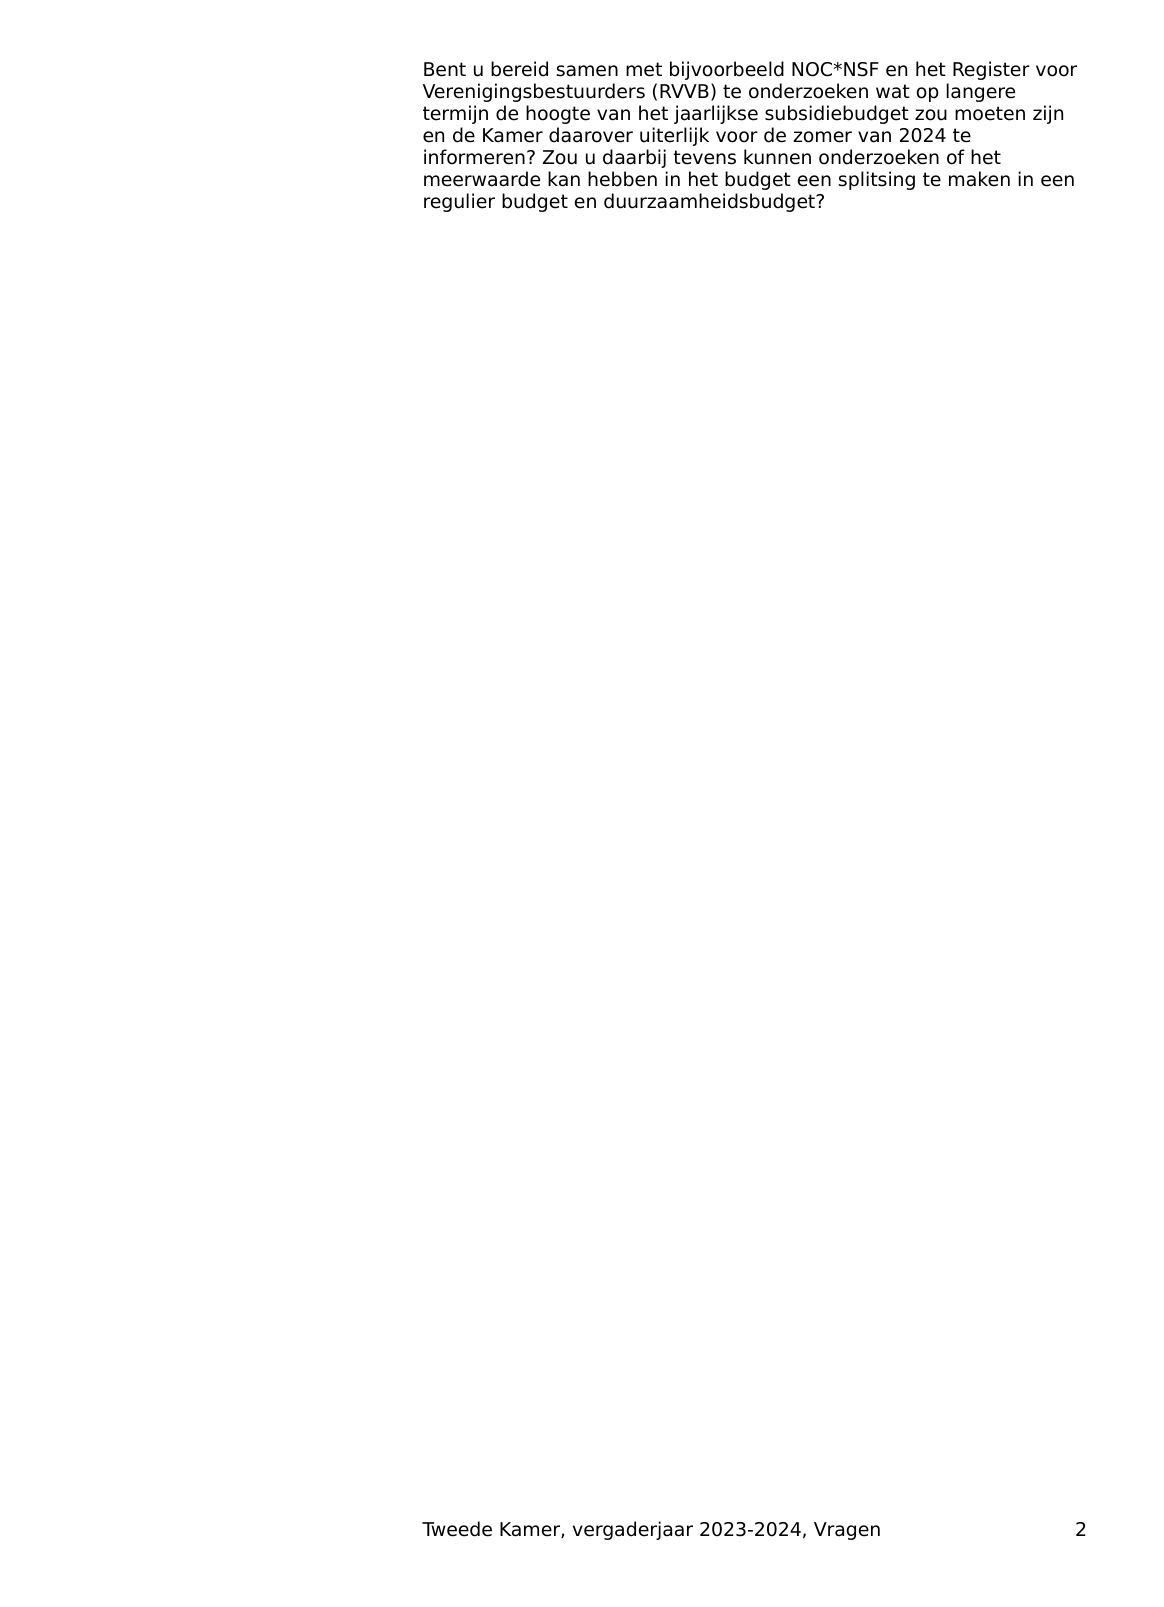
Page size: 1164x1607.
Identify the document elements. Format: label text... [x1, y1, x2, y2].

text Bent u bereid samen met bijvoorbeeld NOC*NSF en het Register voor Verenigingsbestuurders (RVVB) te onderzoeken wat op langere termijn de hoogte van het jaarlijkse subsidiebudget zou moeten zijn en de Kamer daarover uiterlijk voor de zomer van 2024 te informeren? Zou u daarbij tevens kunnen onderzoeken of het meerwaarde kan hebben in het budget een splitsing te maken in een regulier budget en duurzaamheidsbudget? [422, 59, 1087, 213]
